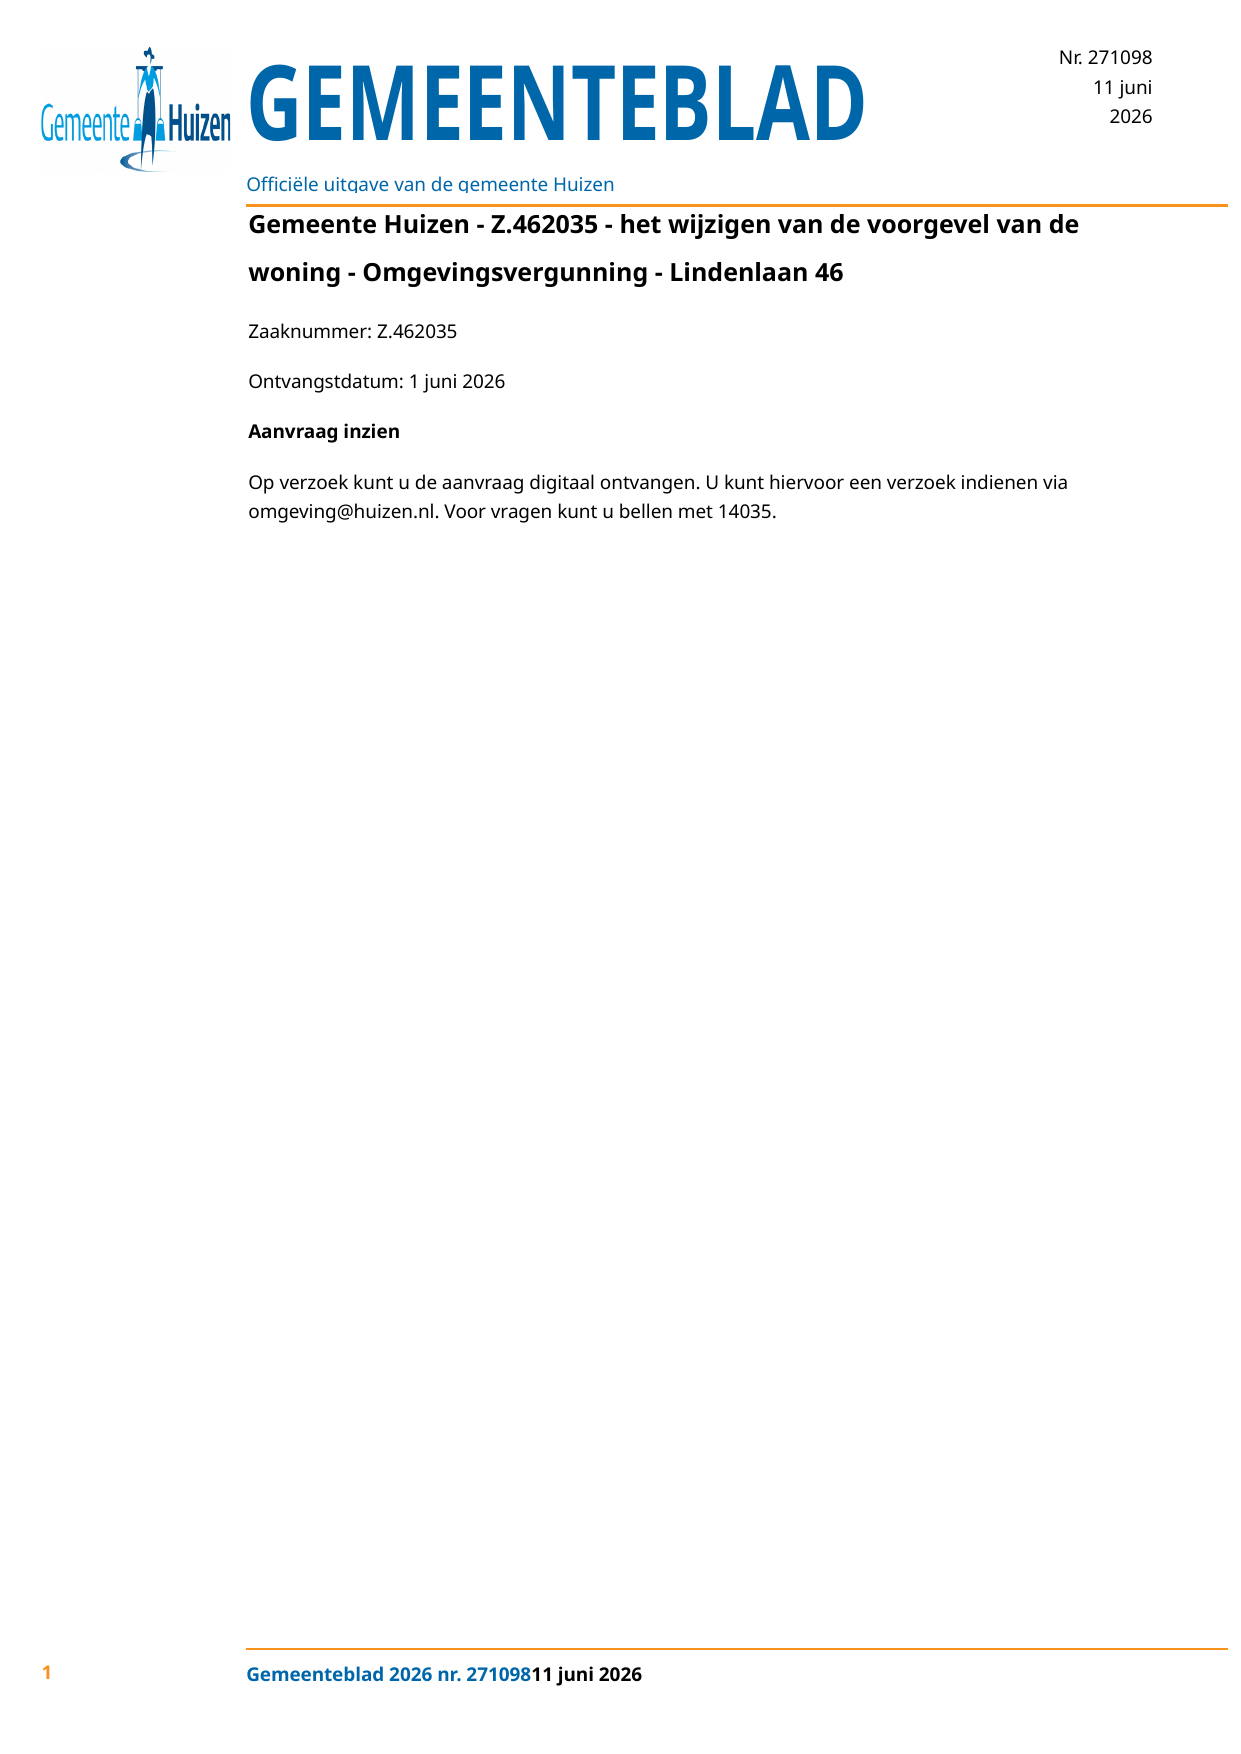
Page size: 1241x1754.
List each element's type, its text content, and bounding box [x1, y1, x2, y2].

text Gemeente Huizen - Z.462035 - het wijzigen van de voorgevel van de woning - Omgevingsvergunning - Lindenlaan 46 [248, 207, 1152, 288]
text Aanvraag inzien [248, 419, 1152, 444]
picture [41, 47, 231, 172]
text Op verzoek kunt u de aanvraag digitaal ontvangen. U kunt hiervoor een verzoek indienen via omgeving@huizen.nl. Voor vragen kunt u bellen met 14035. [248, 469, 1152, 524]
text Ontvangstdatum: 1 juni 2026 [248, 368, 1152, 394]
text Zaaknummer: Z.462035 [248, 318, 1152, 344]
